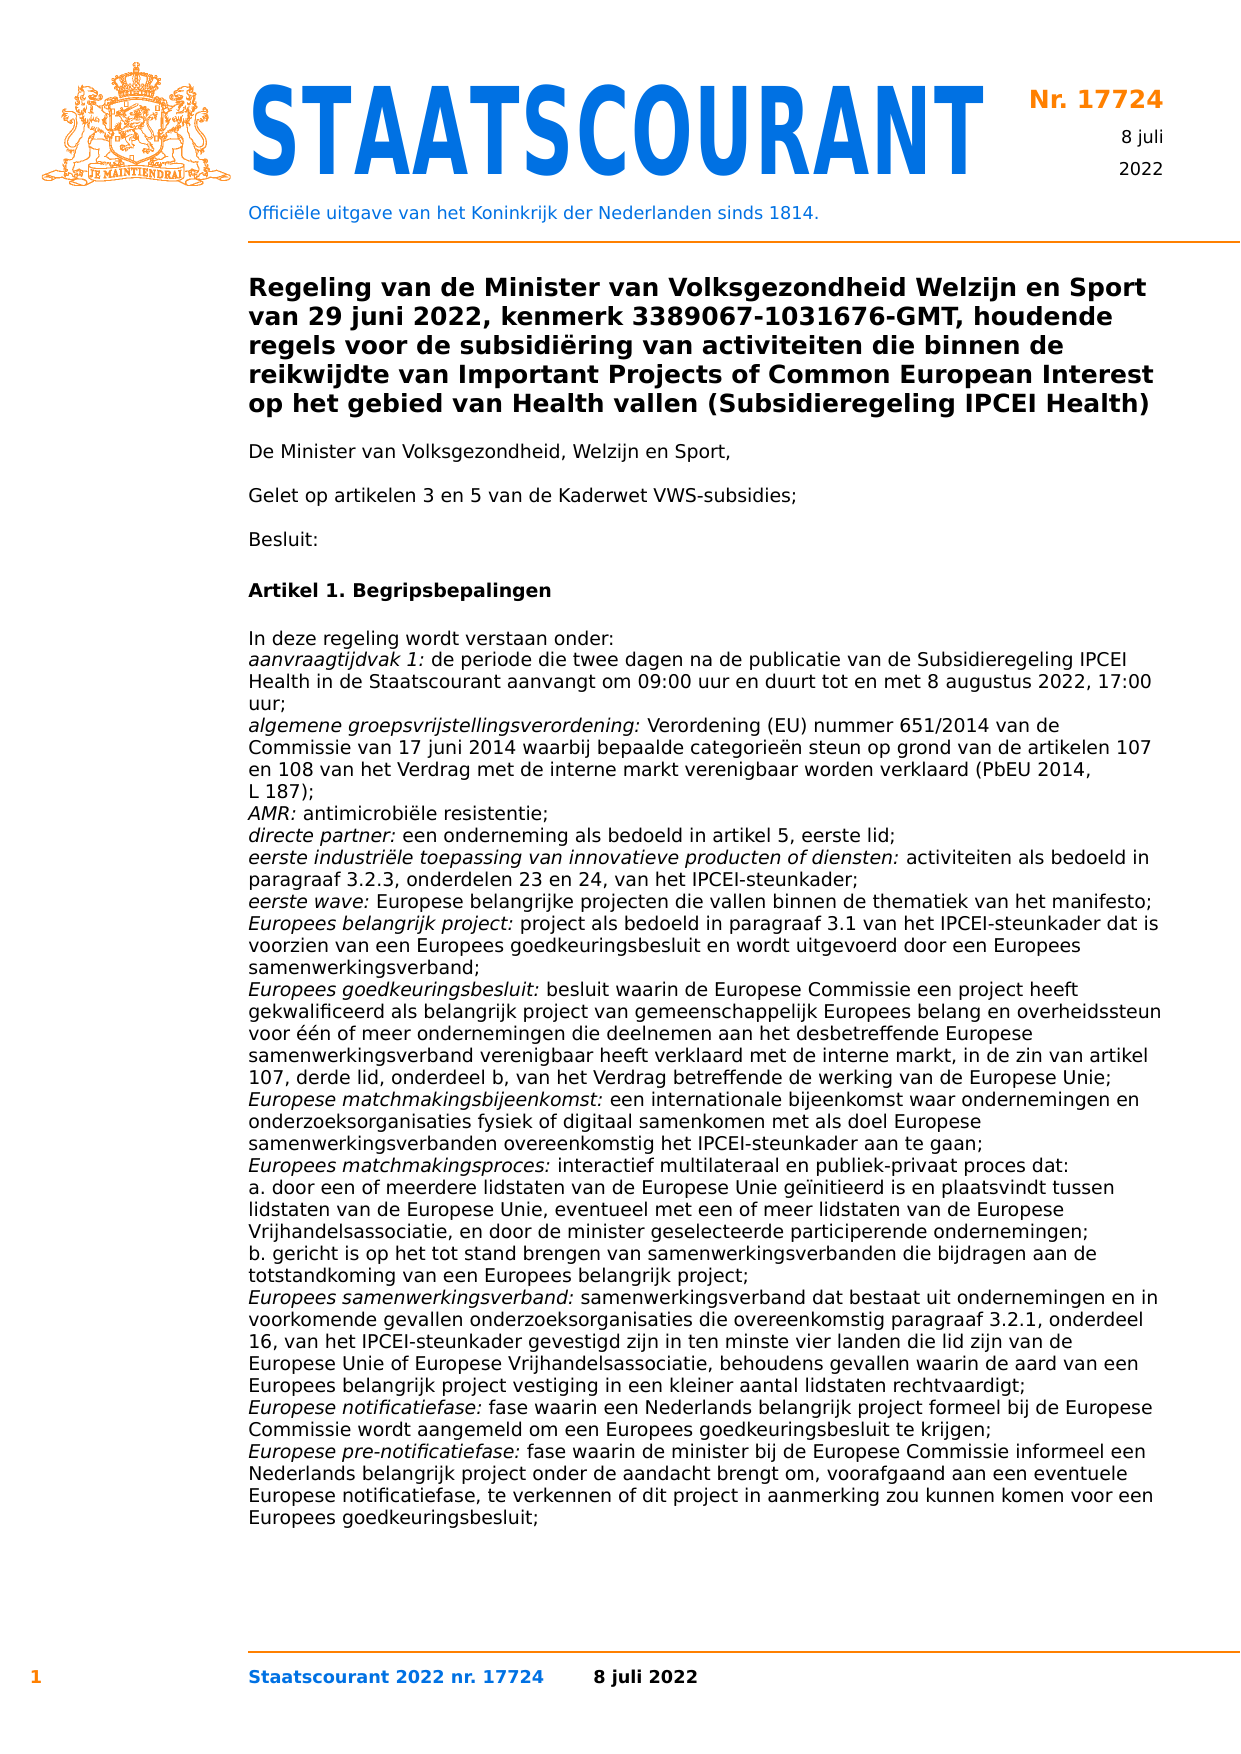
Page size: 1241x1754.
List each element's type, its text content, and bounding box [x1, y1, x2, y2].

text aanvraagtijdvak 1: de periode die twee dagen na de publicatie van de Subsidieregeling IPCEI Health in de Staatscourant aanvangt om 09:00 uur en duurt tot en met 8 augustus 2022, 17:00 uur; [248, 649, 1163, 715]
text b. gericht is op het tot stand brengen van samenwerkingsverbanden die bijdragen aan de totstandkoming van een Europees belangrijk project; [248, 1243, 1163, 1287]
subtitle Regeling van de Minister van Volksgezondheid Welzijn en Sport van 29 juni 2022, kenmerk 3389067-1031676-GMT, houdende regels voor de subsidiëring van activiteiten die binnen de reikwijdte van Important Projects of Common European Interest op het gebied van Health vallen (Subsidieregeling IPCEI Health) [248, 273, 1163, 419]
text directe partner: een onderneming als bedoeld in artikel 5, eerste lid; [248, 825, 1163, 847]
table_cell Officiële uitgave van het Koninkrijk der Nederlanden sinds 1814. [248, 203, 1240, 241]
text eerste wave: Europese belangrijke projecten die vallen binnen de thematiek van het manifesto; [248, 891, 1163, 913]
text a. door een of meerdere lidstaten van de Europese Unie geïnitieerd is en plaatsvindt tussen lidstaten van de Europese Unie, eventueel met een of meer lidstaten van de Europese Vrijhandelsassociatie, en door de minister geselecteerde participerende ondernemingen; [248, 1177, 1163, 1243]
text Europees matchmakingsproces: interactief multilateraal en publiek-privaat proces dat: [248, 1155, 1163, 1177]
text Europese matchmakingsbijeenkomst: een internationale bijeenkomst waar ondernemingen en onderzoeksorganisaties fysiek of digitaal samenkomen met als doel Europese samenwerkingsverbanden overeenkomstig het IPCEI-steunkader aan te gaan; [248, 1089, 1163, 1155]
text Europees samenwerkingsverband: samenwerkingsverband dat bestaat uit ondernemingen en in voorkomende gevallen onderzoeksorganisaties die overeenkomstig paragraaf 3.2.1, onderdeel 16, van het IPCEI-steunkader gevestigd zijn in ten minste vier landen die lid zijn van de Europese Unie of Europese Vrijhandelsassociatie, behoudens gevallen waarin de aard van een Europees belangrijk project vestiging in een kleiner aantal lidstaten rechtvaardigt; [248, 1287, 1163, 1397]
subtitle Artikel 1. Begripsbepalingen [248, 580, 1163, 602]
text Europees goedkeuringsbesluit: besluit waarin de Europese Commissie een project heeft gekwalificeerd als belangrijk project van gemeenschappelijk Europees belang en overheidssteun voor één of meer ondernemingen die deelnemen aan het desbetreffende Europese samenwerkingsverband verenigbaar heeft verklaard met de interne markt, in de zin van artikel 107, derde lid, onderdeel b, van het Verdrag betreffende de werking van de Europese Unie; [248, 979, 1163, 1089]
table_cell 2022 [998, 153, 1240, 203]
text AMR: antimicrobiële resistentie; [248, 803, 1163, 825]
text Gelet op artikelen 3 en 5 van de Kaderwet VWS-subsidies; [248, 484, 1163, 507]
text Europese notificatiefase: fase waarin een Nederlands belangrijk project formeel bij de Europese Commissie wordt aangemeld om een Europees goedkeuringsbesluit te krijgen; [248, 1397, 1163, 1441]
text eerste industriële toepassing van innovatieve producten of diensten: activiteiten als bedoeld in paragraaf 3.2.3, onderdelen 23 en 24, van het IPCEI-steunkader; [248, 847, 1163, 891]
text algemene groepsvrijstellingsverordening: Verordening (EU) nummer 651/2014 van de Commissie van 17 juni 2014 waarbij bepaalde categorieën steun op grond van de artikelen 107 en 108 van het Verdrag met de interne markt verenigbaar worden verklaard (PbEU 2014, L 187); [248, 715, 1163, 803]
table_header Nr. 17724 [998, 62, 1240, 121]
text Europese pre-notificatiefase: fase waarin de minister bij de Europese Commissie informeel een Nederlands belangrijk project onder de aandacht brengt om, voorafgaand aan een eventuele Europese notificatiefase, te verkennen of dit project in aanmerking zou kunnen komen voor een Europees goedkeuringsbesluit; [248, 1441, 1163, 1528]
text Europees belangrijk project: project als bedoeld in paragraaf 3.1 van het IPCEI-steunkader dat is voorzien van een Europees goedkeuringsbesluit en wordt uitgevoerd door een Europees samenwerkingsverband; [248, 913, 1163, 979]
text In deze regeling wordt verstaan onder: [248, 627, 1163, 649]
text Besluit: [248, 528, 1163, 550]
table_header STAATSCOURANT [248, 62, 998, 203]
text De Minister van Volksgezondheid, Welzijn en Sport, [248, 441, 1163, 463]
table_header [25, 62, 248, 241]
picture [41, 62, 231, 186]
table_cell 8 juli [998, 121, 1240, 153]
